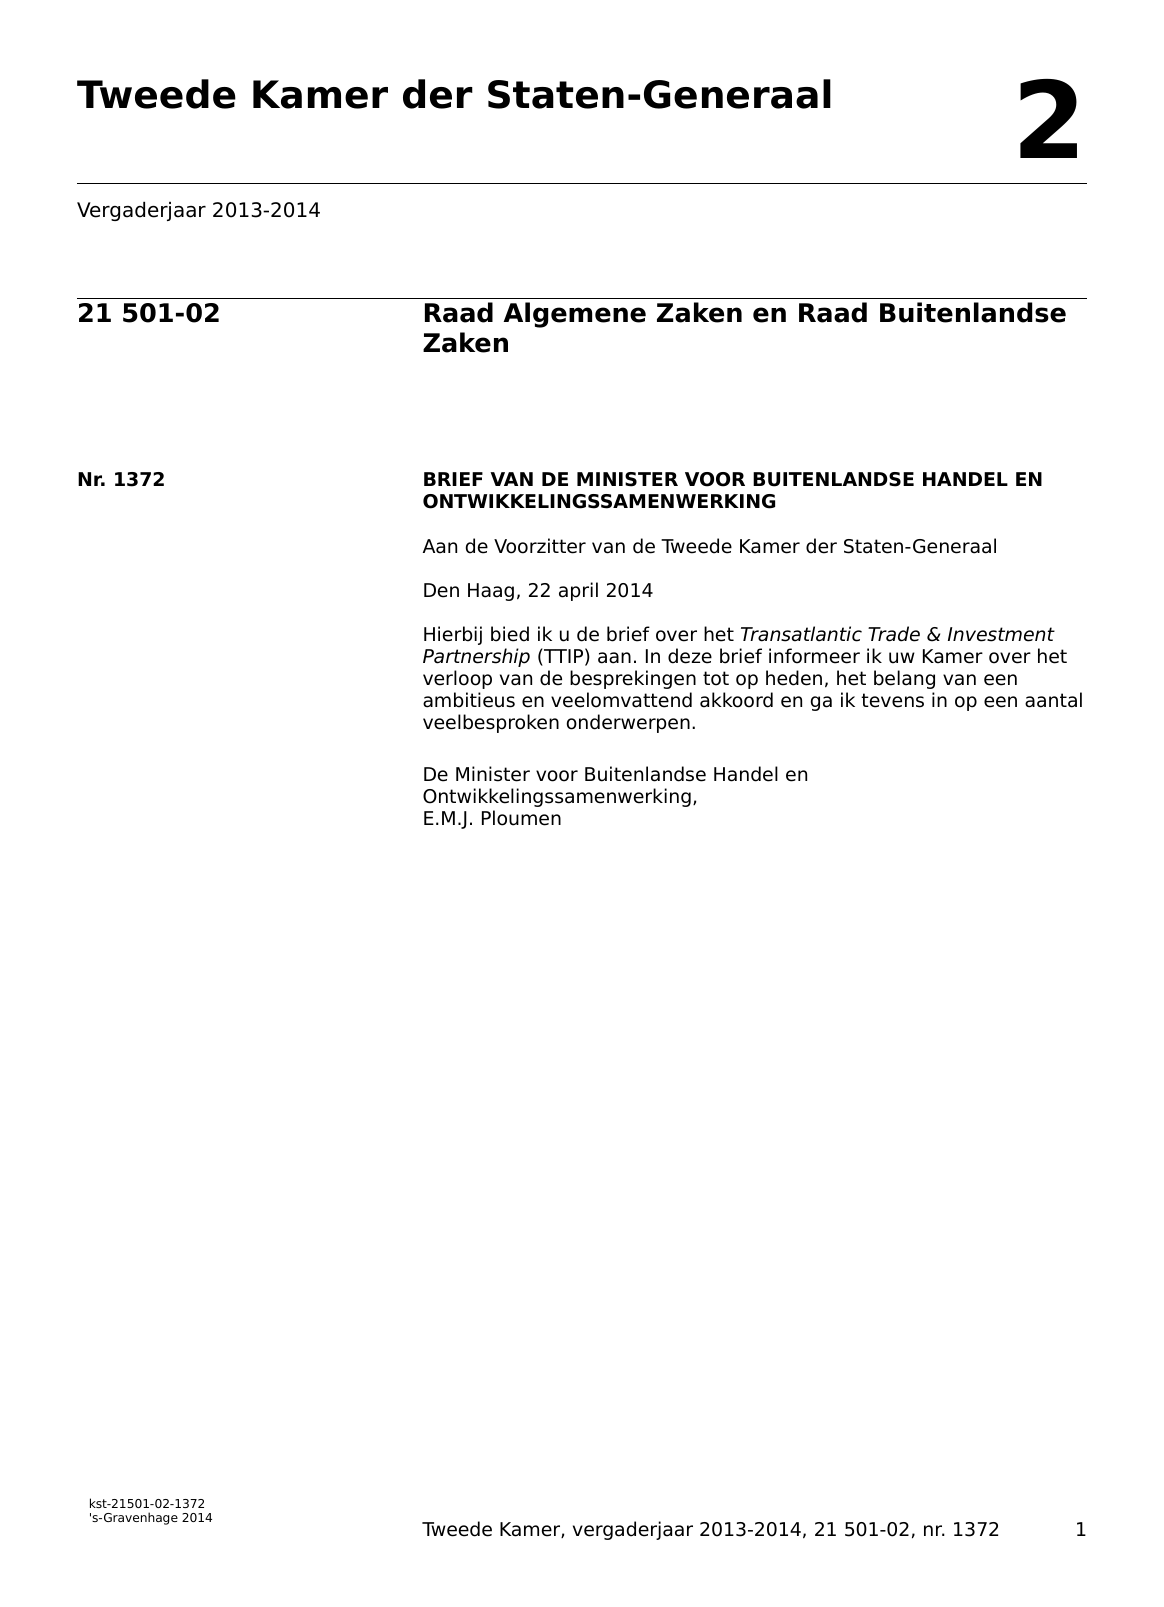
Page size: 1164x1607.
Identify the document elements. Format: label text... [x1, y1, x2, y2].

table_cell Vergaderjaar 2013-2014 [77, 184, 1087, 298]
text kst-21501-02-1372 [88, 1497, 323, 1511]
table_header Tweede Kamer der Staten-Generaal [77, 59, 886, 183]
text Den Haag, 22 april 2014 [422, 580, 1087, 602]
subtitle Nr. 1372 BRIEF VAN DE MINISTER VOOR BUITENLANDSE HANDEL EN ONTWIKKELINGSSAMENWERKING [77, 469, 1087, 513]
text 's-Gravenhage 2014 [88, 1511, 323, 1525]
text Aan de Voorzitter van de Tweede Kamer der Staten-Generaal [422, 536, 1087, 557]
table_header 2 [886, 59, 1087, 183]
text Hierbij bied ik u de brief over het Transatlantic Trade & Investment Partnership (TTIP) aan. In deze brief informeer ik uw Kamer over het verloop van de besprekingen tot op heden, het belang van een ambitieus en veelomvattend akkoord en ga ik tevens in op een aantal veelbesproken onderwerpen. [422, 624, 1087, 734]
text De Minister voor Buitenlandse Handel en Ontwikkelingssamenwerking, E.M.J. Ploumen [422, 764, 1087, 830]
subtitle 21 501-02 Raad Algemene Zaken en Raad Buitenlandse Zaken [77, 299, 1087, 358]
